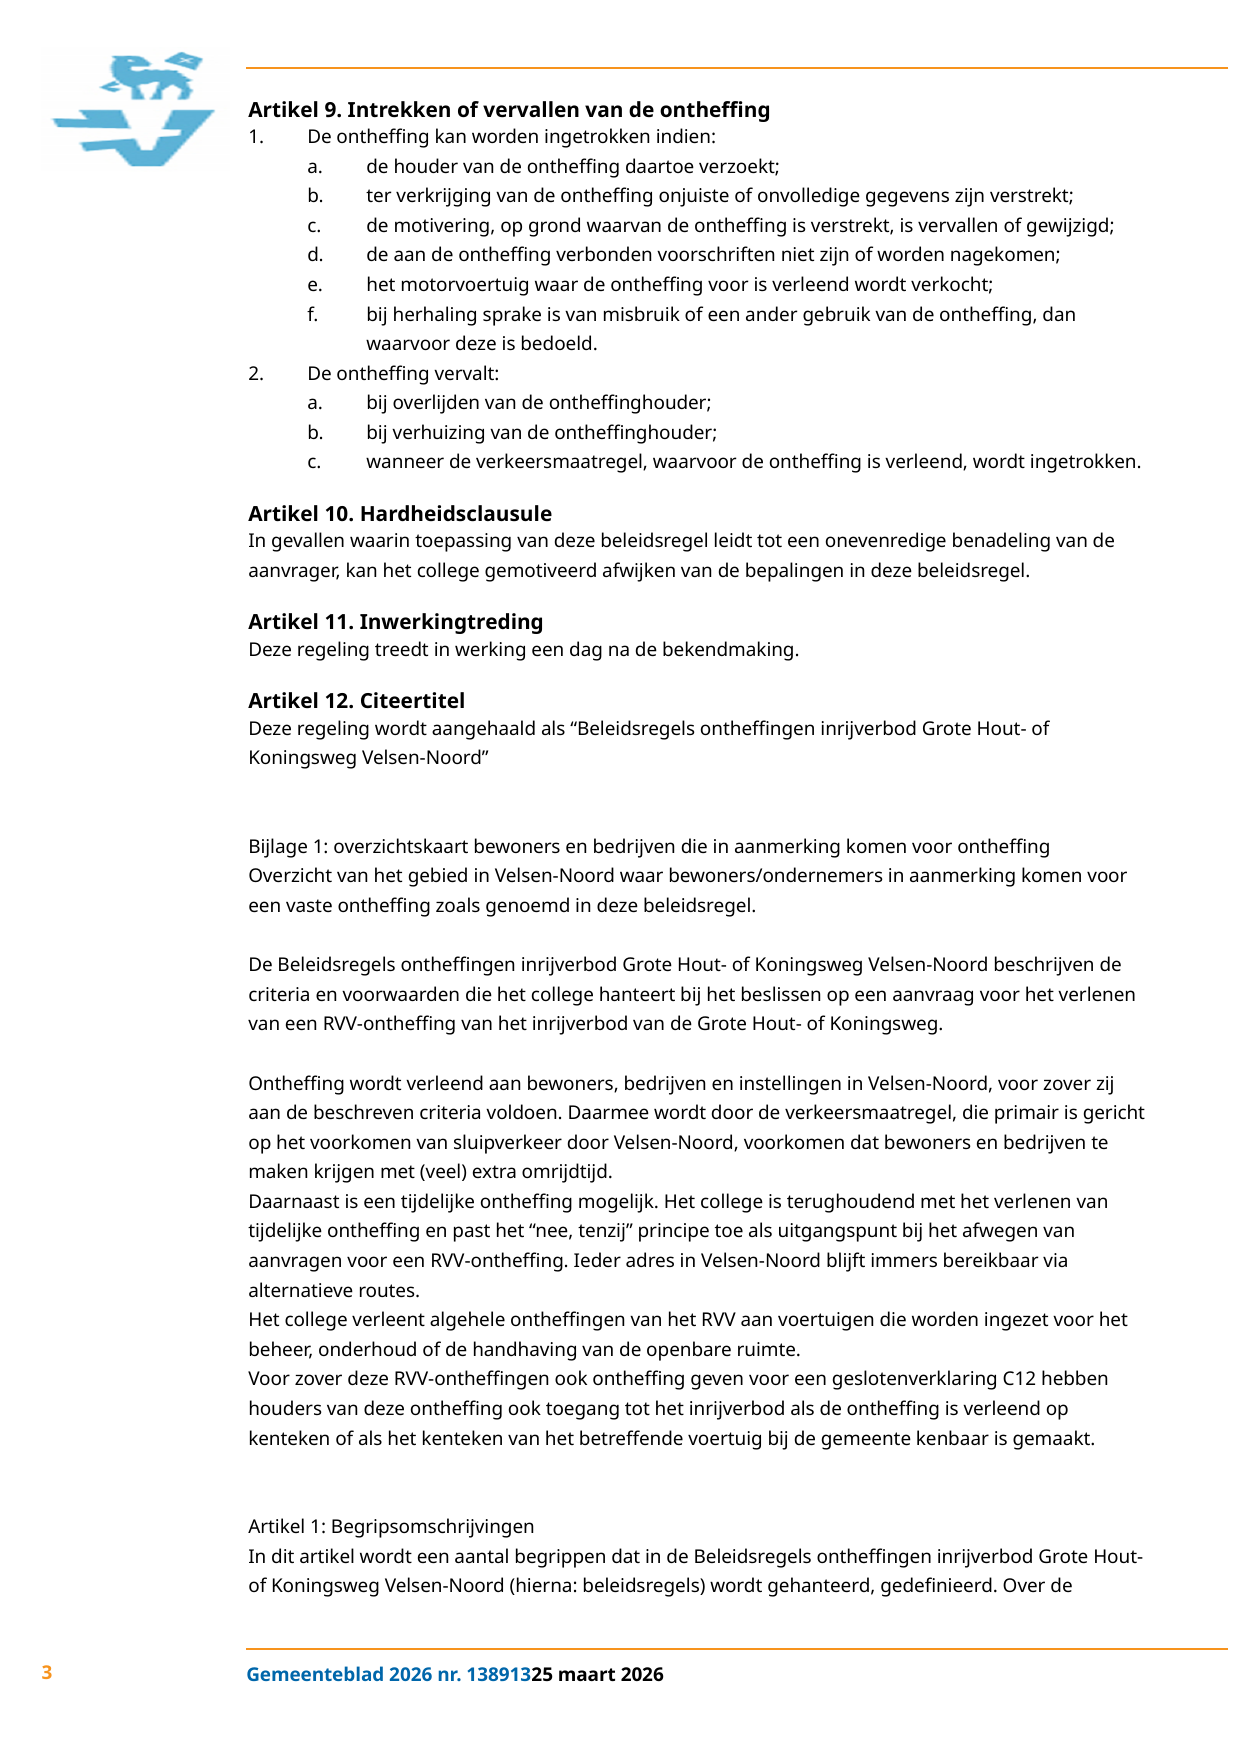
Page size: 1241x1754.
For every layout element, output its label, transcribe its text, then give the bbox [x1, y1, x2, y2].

text Het college verleent algehele ontheffingen van het RVV aan voertuigen die worden ingezet voor het beheer, onderhoud of de handhaving van de openbare ruimte. [248, 1306, 1152, 1362]
text In dit artikel wordt een aantal begrippen dat in de Beleidsregels ontheffingen inrijverbod Grote Hout- of Koningsweg Velsen-Noord (hierna: beleidsregels) wordt gehanteerd, gedefinieerd. Over de [248, 1543, 1152, 1598]
text Bijlage 1: overzichtskaart bewoners en bedrijven die in aanmerking komen voor ontheffing [248, 833, 1152, 859]
text In gevallen waarin toepassing van deze beleidsregel leidt tot een onevenredige benadeling van de aanvrager, kan het college gemotiveerd afwijken van de bepalingen in deze beleidsregel. [248, 527, 1152, 583]
list de aan de ontheffing verbonden voorschriften niet zijn of worden nagekomen; [307, 242, 1152, 267]
list ter verkrijging van de ontheffing onjuiste of onvolledige gegevens zijn verstrekt; [307, 182, 1152, 208]
text Artikel 12. Citeertitel [248, 686, 1152, 715]
list de houder van de ontheffing daartoe verzoekt; [307, 153, 1152, 178]
list het motorvoertuig waar de ontheffing voor is verleend wordt verkocht; [307, 271, 1152, 297]
text Daarnaast is een tijdelijke ontheffing mogelijk. Het college is terughoudend met het verlenen van tijdelijke ontheffing en past het “nee, tenzij” principe toe als uitgangspunt bij het afwegen van aanvragen voor een RVV-ontheffing. Ieder adres in Velsen-Noord blijft immers bereikbaar via alternatieve routes. [248, 1188, 1152, 1303]
list de motivering, op grond waarvan de ontheffing is verstrekt, is vervallen of gewijzigd; [307, 212, 1152, 238]
list De ontheffing kan worden ingetrokken indien: [248, 123, 1152, 149]
text Voor zover deze RVV-ontheffingen ook ontheffing geven voor een geslotenverklaring C12 hebben houders van deze ontheffing ook toegang tot het inrijverbod als de ontheffing is verleend op kenteken of als het kenteken van het betreffende voertuig bij de gemeente kenbaar is gemaakt. [248, 1366, 1152, 1451]
text Deze regeling treedt in werking een dag na de bekendmaking. [248, 636, 1152, 662]
list De ontheffing vervalt: [248, 360, 1152, 386]
text Artikel 11. Inwerkingtreding [248, 607, 1152, 636]
text Artikel 10. Hardheidsclausule [248, 499, 1152, 527]
text De Beleidsregels ontheffingen inrijverbod Grote Hout- of Koningsweg Velsen-Noord beschrijven de criteria en voorwaarden die het college hanteert bij het beslissen op een aanvraag voor het verlenen van een RVV-ontheffing van het inrijverbod van de Grote Hout- of Koningsweg. [248, 951, 1152, 1036]
text Artikel 9. Intrekken of vervallen van de ontheffing [248, 95, 1152, 123]
text Ontheffing wordt verleend aan bewoners, bedrijven en instellingen in Velsen-Noord, voor zover zij aan de beschreven criteria voldoen. Daarmee wordt door de verkeersmaatregel, die primair is gericht op het voorkomen van sluipverkeer door Velsen-Noord, voorkomen dat bewoners en bedrijven te maken krijgen met (veel) extra omrijdtijd. [248, 1070, 1152, 1184]
list bij herhaling sprake is van misbruik of een ander gebruik van de ontheffing, dan waarvoor deze is bedoeld. [307, 301, 1152, 356]
text Artikel 1: Begripsomschrijvingen [248, 1513, 1152, 1539]
text Overzicht van het gebied in Velsen-Noord waar bewoners/ondernemers in aanmerking komen voor een vaste ontheffing zoals genoemd in deze beleidsregel. [248, 863, 1152, 918]
list wanneer de verkeersmaatregel, waarvoor de ontheffing is verleend, wordt ingetrokken. [307, 449, 1152, 474]
list bij overlijden van de ontheffinghouder; [307, 389, 1152, 415]
list bij verhuizing van de ontheffinghouder; [307, 419, 1152, 445]
text Deze regeling wordt aangehaald als “Beleidsregels ontheffingen inrijverbod Grote Hout- of Koningsweg Velsen-Noord” [248, 715, 1152, 770]
picture [41, 47, 231, 172]
